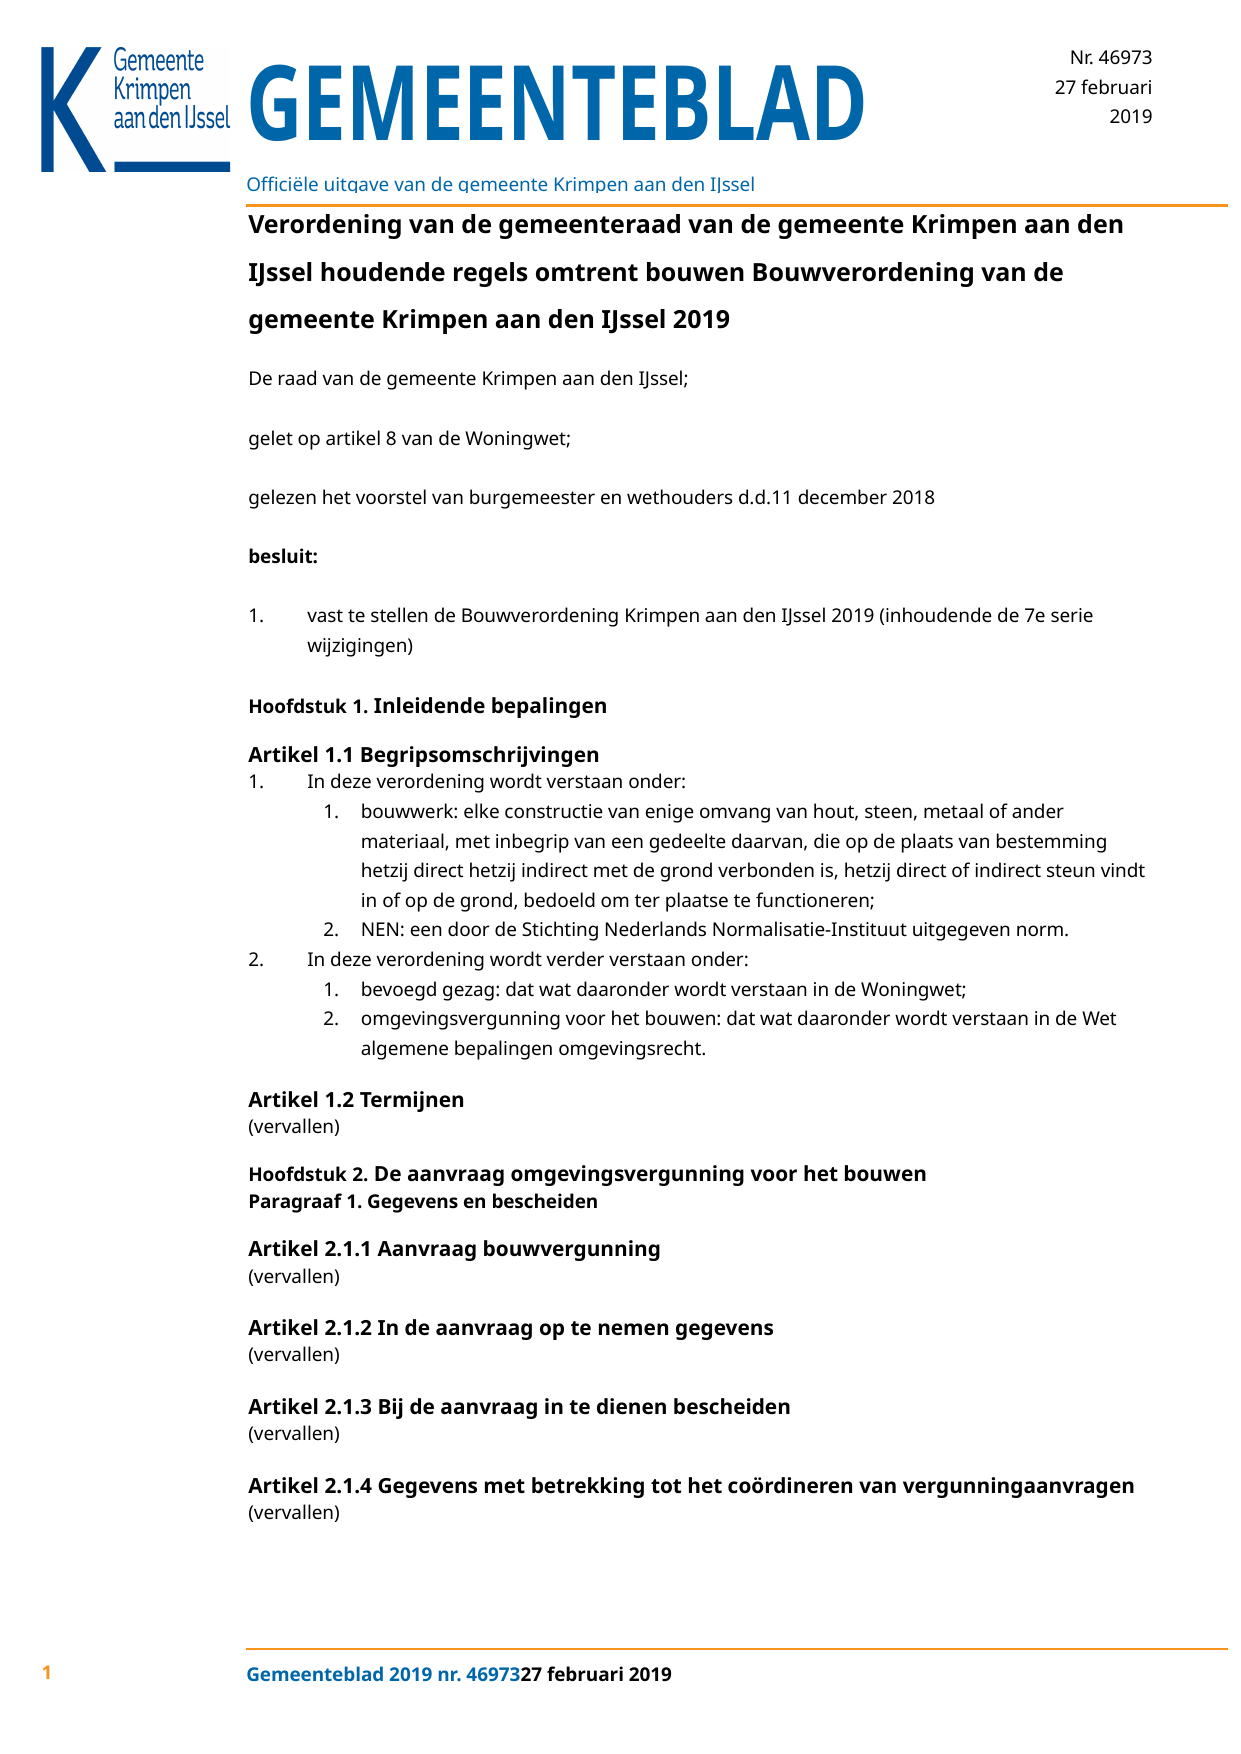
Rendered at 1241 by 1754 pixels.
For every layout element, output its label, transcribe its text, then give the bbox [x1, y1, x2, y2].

list vast te stellen de Bouwverordening Krimpen aan den IJssel 2019 (inhoudende de 7e serie wijzigingen) [248, 602, 1152, 657]
text besluit: [248, 543, 1152, 569]
list In deze verordening wordt verder verstaan onder: [248, 946, 1152, 972]
list omgevingsvergunning voor het bouwen: dat wat daaronder wordt verstaan in de Wet algemene bepalingen omgevingsrecht. [323, 1005, 1152, 1061]
text Artikel 2.1.3 Bij de aanvraag in te dienen bescheiden [248, 1392, 1152, 1421]
text (vervallen) [248, 1499, 1152, 1525]
text Paragraaf 1. Gegevens en bescheiden [248, 1188, 1152, 1213]
text (vervallen) [248, 1421, 1152, 1446]
text (vervallen) [248, 1263, 1152, 1288]
text Artikel 2.1.4 Gegevens met betrekking tot het coördineren van vergunningaanvragen [248, 1471, 1152, 1499]
list NEN: een door de Stichting Nederlands Normalisatie-Instituut uitgegeven norm. [323, 917, 1152, 942]
text Hoofdstuk 1. Inleidende bepalingen [248, 691, 1152, 719]
picture [41, 47, 231, 172]
list bouwwerk: elke constructie van enige omvang van hout, steen, metaal of ander materiaal, met inbegrip van een gedeelte daarvan, die op de plaats van bestemming hetzij direct hetzij indirect met de grond verbonden is, hetzij direct of indirect steun vindt in of op de grond, bedoeld om ter plaatse te functioneren; [323, 798, 1152, 913]
text Artikel 2.1.2 In de aanvraag op te nemen gegevens [248, 1313, 1152, 1342]
text Hoofdstuk 2. De aanvraag omgevingsvergunning voor het bouwen [248, 1159, 1152, 1188]
list In deze verordening wordt verstaan onder: [248, 769, 1152, 794]
text Artikel 1.1 Begripsomschrijvingen [248, 740, 1152, 769]
list bevoegd gezag: dat wat daaronder wordt verstaan in de Woningwet; [323, 976, 1152, 1001]
text (vervallen) [248, 1342, 1152, 1367]
text gelezen het voorstel van burgemeester en wethouders d.d.11 december 2018 [248, 484, 1152, 509]
text gelet op artikel 8 van de Woningwet; [248, 425, 1152, 450]
text De raad van de gemeente Krimpen aan den IJssel; [248, 366, 1152, 391]
text Artikel 1.2 Termijnen [248, 1085, 1152, 1114]
text (vervallen) [248, 1114, 1152, 1139]
text Verordening van de gemeenteraad van de gemeente Krimpen aan den IJssel houdende regels omtrent bouwen Bouwverordening van de gemeente Krimpen aan den IJssel 2019 [248, 207, 1152, 336]
text Artikel 2.1.1 Aanvraag bouwvergunning [248, 1234, 1152, 1263]
